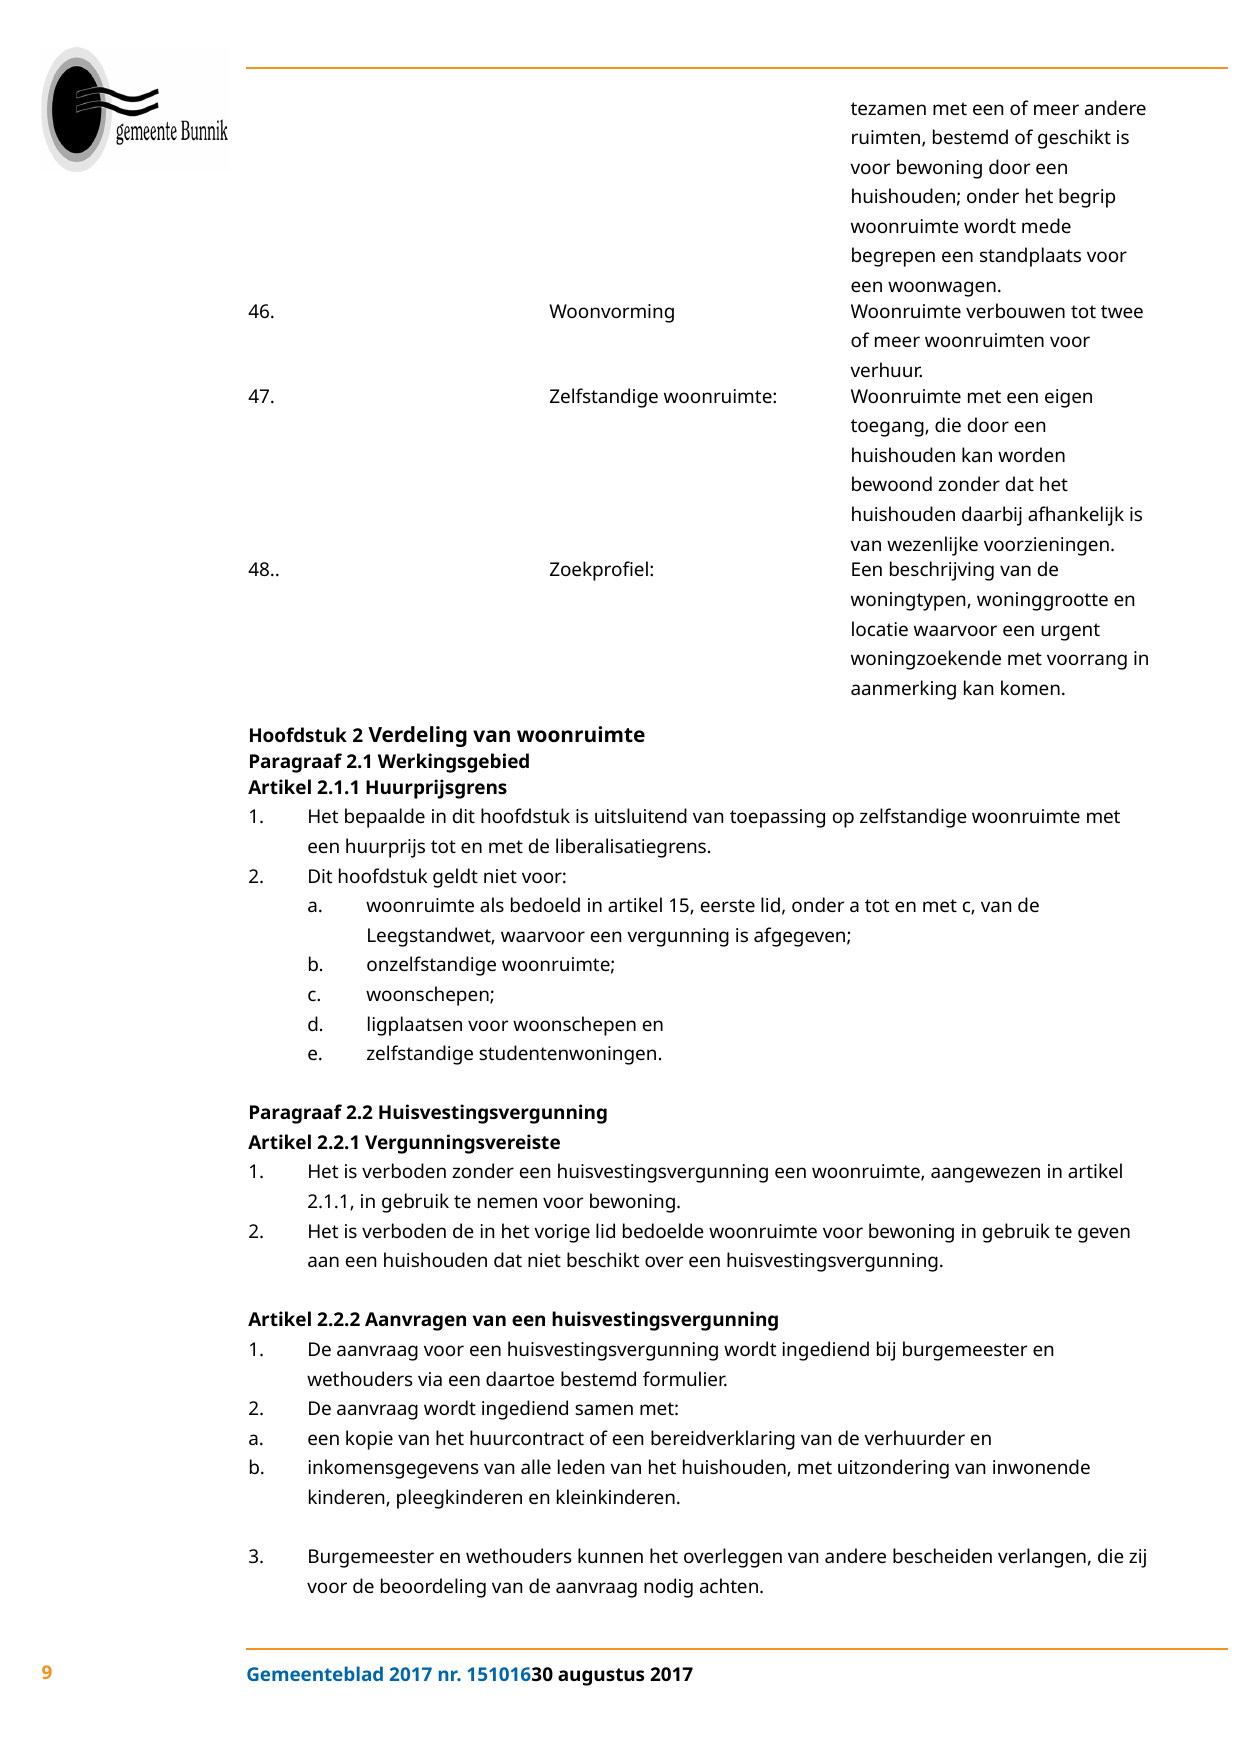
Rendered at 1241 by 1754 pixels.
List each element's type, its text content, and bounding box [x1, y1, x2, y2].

list een kopie van het huurcontract of een bereidverklaring van de verhuurder en [248, 1425, 1152, 1451]
list Het is verboden de in het vorige lid bedoelde woonruimte voor bewoning in gebruik te geven aan een huishouden dat niet beschikt over een huisvestingsvergunning. [248, 1218, 1152, 1273]
table_cell Woonruimte verbouwen tot twee of meer woonruimten voor verhuur. [850, 298, 1152, 383]
table_cell Een beschrijving van de woningtypen, woninggrootte en locatie waarvoor een urgent woningzoekende met voorrang in aanmerking kan komen. [850, 557, 1152, 701]
table_cell [549, 95, 850, 298]
list woonschepen; [307, 981, 1152, 1007]
table_cell Zoekprofiel: [549, 557, 850, 701]
list inkomensgegevens van alle leden van het huishouden, met uitzondering van inwonende kinderen, pleegkinderen en kleinkinderen. [248, 1454, 1152, 1510]
list onzelfstandige woonruimte; [307, 952, 1152, 977]
table_cell Woonvorming [549, 298, 850, 383]
table_cell [248, 95, 549, 298]
table_cell [248, 298, 549, 383]
list zelfstandige studentenwoningen. [307, 1040, 1152, 1066]
list Dit hoofdstuk geldt niet voor: [248, 863, 1152, 888]
text Hoofdstuk 2 Verdeling van woonruimte [248, 720, 1152, 748]
table_cell [248, 557, 549, 701]
table_cell Zelfstandige woonruimte: [549, 383, 850, 557]
list Het bepaalde in dit hoofdstuk is uitsluitend van toepassing op zelfstandige woonruimte met een huurprijs tot en met de liberalisatiegrens. [248, 804, 1152, 859]
table_cell tezamen met een of meer andere ruimten, bestemd of geschikt is voor bewoning door een huishouden; onder het begrip woonruimte wordt mede begrepen een standplaats voor een woonwagen. [850, 95, 1152, 298]
list Burgemeester en wethouders kunnen het overleggen van andere bescheiden verlangen, die zij voor de beoordeling van de aanvraag nodig achten. [248, 1543, 1152, 1598]
table_cell Woonruimte met een eigen toegang, die door een huishouden kan worden bewoond zonder dat het huishouden daarbij afhankelijk is van wezenlijke voorzieningen. [850, 383, 1152, 557]
text Artikel 2.2.2 Aanvragen van een huisvestingsvergunning [248, 1307, 1152, 1332]
list Het is verboden zonder een huisvestingsvergunning een woonruimte, aangewezen in artikel 2.1.1, in gebruik te nemen voor bewoning. [248, 1159, 1152, 1214]
picture [41, 47, 231, 172]
list De aanvraag voor een huisvestingsvergunning wordt ingediend bij burgemeester en wethouders via een daartoe bestemd formulier. [248, 1336, 1152, 1391]
text Artikel 2.2.1 Vergunningsvereiste [248, 1129, 1152, 1155]
list woonruimte als bedoeld in artikel 15, eerste lid, onder a tot en met c, van de Leegstandwet, waarvoor een vergunning is afgegeven; [307, 892, 1152, 948]
text Paragraaf 2.2 Huisvestingsvergunning [248, 1099, 1152, 1125]
list De aanvraag wordt ingediend samen met: [248, 1395, 1152, 1421]
text Artikel 2.1.1 Huurprijsgrens [248, 774, 1152, 800]
text Paragraaf 2.1 Werkingsgebied [248, 748, 1152, 774]
table_cell [248, 383, 549, 557]
list ligplaatsen voor woonschepen en [307, 1011, 1152, 1036]
